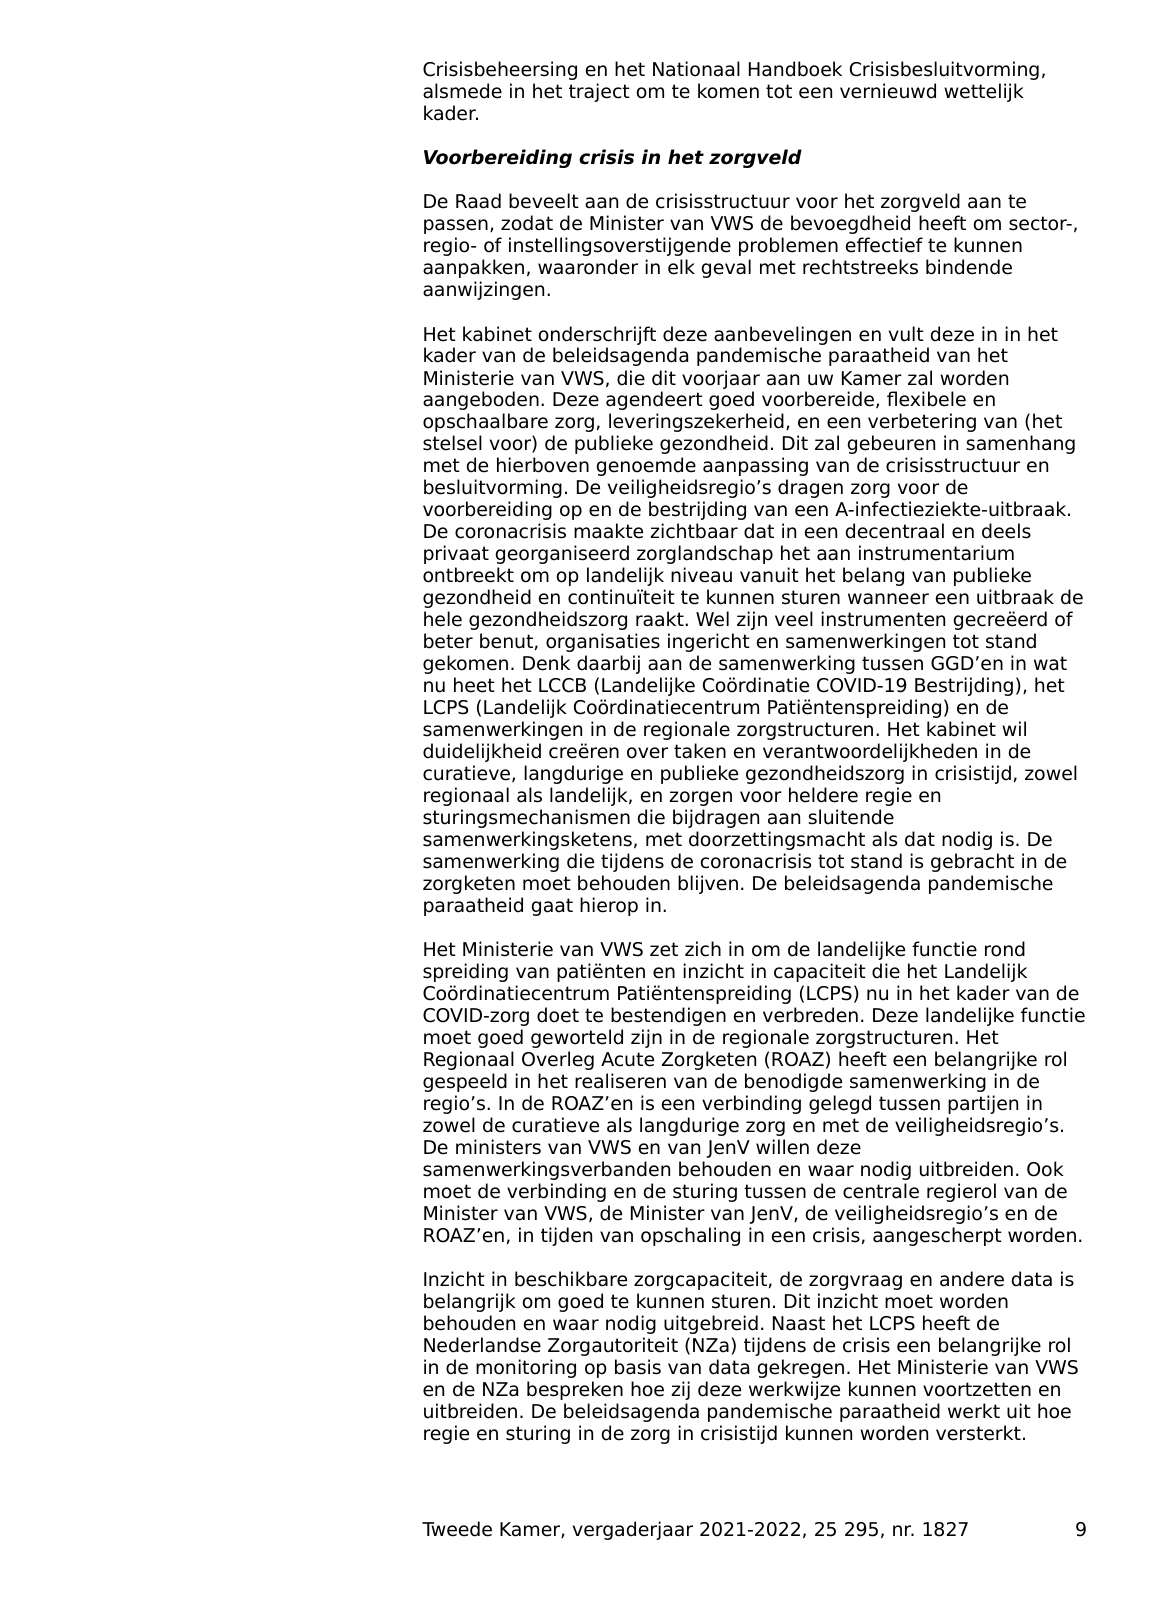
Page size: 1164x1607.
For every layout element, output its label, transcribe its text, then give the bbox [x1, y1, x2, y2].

text Inzicht in beschikbare zorgcapaciteit, de zorgvraag en andere data is belangrijk om goed te kunnen sturen. Dit inzicht moet worden behouden en waar nodig uitgebreid. Naast het LCPS heeft de Nederlandse Zorgautoriteit (NZa) tijdens de crisis een belangrijke rol in de monitoring op basis van data gekregen. Het Ministerie van VWS en de NZa bespreken hoe zij deze werkwijze kunnen voortzetten en uitbreiden. De beleidsagenda pandemische paraatheid werkt uit hoe regie en sturing in de zorg in crisistijd kunnen worden versterkt. [422, 1269, 1087, 1445]
text Crisisbeheersing en het Nationaal Handboek Crisisbesluitvorming, alsmede in het traject om te komen tot een vernieuwd wettelijk kader. [422, 59, 1087, 125]
text Het kabinet onderschrijft deze aanbevelingen en vult deze in in het kader van de beleidsagenda pandemische paraatheid van het Ministerie van VWS, die dit voorjaar aan uw Kamer zal worden aangeboden. Deze agendeert goed voorbereide, flexibele en opschaalbare zorg, leveringszekerheid, en een verbetering van (het stelsel voor) de publieke gezondheid. Dit zal gebeuren in samenhang met de hierboven genoemde aanpassing van de crisisstructuur en besluitvorming. De veiligheidsregio’s dragen zorg voor de voorbereiding op en de bestrijding van een A-infectieziekte-uitbraak. De coronacrisis maakte zichtbaar dat in een decentraal en deels privaat georganiseerd zorglandschap het aan instrumentarium ontbreekt om op landelijk niveau vanuit het belang van publieke gezondheid en continuïteit te kunnen sturen wanneer een uitbraak de hele gezondheidszorg raakt. Wel zijn veel instrumenten gecreëerd of beter benut, organisaties ingericht en samenwerkingen tot stand gekomen. Denk daarbij aan de samenwerking tussen GGD’en in wat nu heet het LCCB (Landelijke Coördinatie COVID-19 Bestrijding), het LCPS (Landelijk Coördinatiecentrum Patiëntenspreiding) en de samenwerkingen in de regionale zorgstructuren. Het kabinet wil duidelijkheid creëren over taken en verantwoordelijkheden in de curatieve, langdurige en publieke gezondheidszorg in crisistijd, zowel regionaal als landelijk, en zorgen voor heldere regie en sturingsmechanismen die bijdragen aan sluitende samenwerkingsketens, met doorzettingsmacht als dat nodig is. De samenwerking die tijdens de coronacrisis tot stand is gebracht in de zorgketen moet behouden blijven. De beleidsagenda pandemische paraatheid gaat hierop in. [422, 323, 1087, 917]
text De Raad beveelt aan de crisisstructuur voor het zorgveld aan te passen, zodat de Minister van VWS de bevoegdheid heeft om sector-, regio- of instellingsoverstijgende problemen effectief te kunnen aanpakken, waaronder in elk geval met rechtstreeks bindende aanwijzingen. [422, 191, 1087, 301]
subtitle Voorbereiding crisis in het zorgveld [422, 147, 1087, 169]
text Het Ministerie van VWS zet zich in om de landelijke functie rond spreiding van patiënten en inzicht in capaciteit die het Landelijk Coördinatiecentrum Patiëntenspreiding (LCPS) nu in het kader van de COVID-zorg doet te bestendigen en verbreden. Deze landelijke functie moet goed geworteld zijn in de regionale zorgstructuren. Het Regionaal Overleg Acute Zorgketen (ROAZ) heeft een belangrijke rol gespeeld in het realiseren van de benodigde samenwerking in de regio’s. In de ROAZ’en is een verbinding gelegd tussen partijen in zowel de curatieve als langdurige zorg en met de veiligheidsregio’s. De ministers van VWS en van JenV willen deze samenwerkingsverbanden behouden en waar nodig uitbreiden. Ook moet de verbinding en de sturing tussen de centrale regierol van de Minister van VWS, de Minister van JenV, de veiligheidsregio’s en de ROAZ’en, in tijden van opschaling in een crisis, aangescherpt worden. [422, 939, 1087, 1247]
